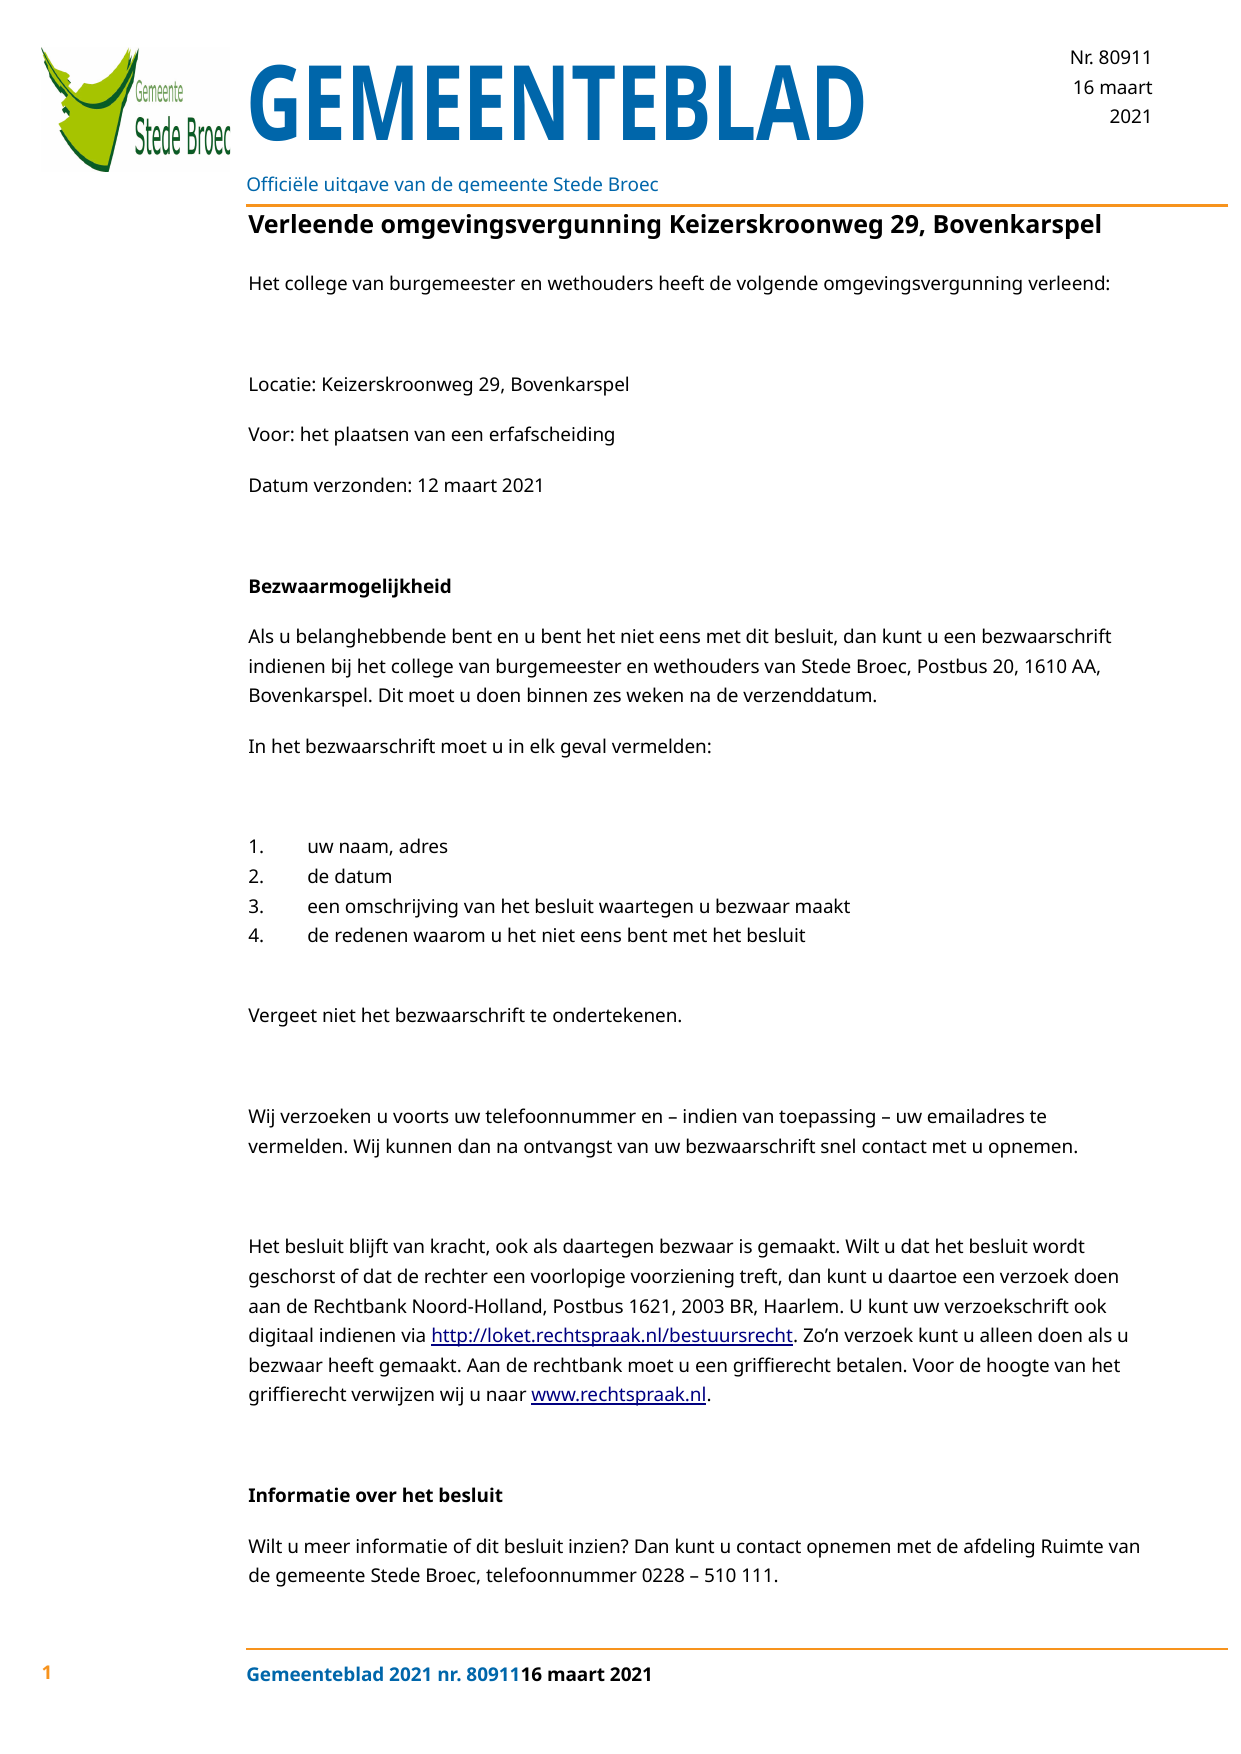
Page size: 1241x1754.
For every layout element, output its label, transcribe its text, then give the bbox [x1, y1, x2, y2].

text Informatie over het besluit [248, 1482, 1152, 1508]
text Locatie: Keizerskroonweg 29, Bovenkarspel [248, 371, 1152, 397]
text Voor: het plaatsen van een erfafscheiding [248, 422, 1152, 447]
text In het bezwaarschrift moet u in elk geval vermelden: [248, 733, 1152, 758]
text Het besluit blijft van kracht, ook als daartegen bezwaar is gemaakt. Wilt u dat het besluit wordt geschorst of dat de rechter een voorlopige voorziening treft, dan kunt u daartoe een verzoek doen aan de Rechtbank Noord-Holland, Postbus 1621, 2003 BR, Haarlem. U kunt uw verzoekschrift ook digitaal indienen via http://loket.rechtspraak.nl/bestuursrecht. Zo’n verzoek kunt u alleen doen als u bezwaar heeft gemaakt. Aan de rechtbank moet u een griffierecht betalen. Voor de hoogte van het griffierecht verwijzen wij u naar www.rechtspraak.nl. [248, 1234, 1152, 1407]
list uw naam, adres [248, 834, 1152, 859]
list een omschrijving van het besluit waartegen u bezwaar maakt [248, 893, 1152, 918]
list de redenen waarom u het niet eens bent met het besluit [248, 922, 1152, 948]
text Bezwaarmogelijkheid [248, 573, 1152, 598]
text Het college van burgemeester en wethouders heeft de volgende omgevingsvergunning verleend: [248, 270, 1152, 296]
text Wilt u meer informatie of dit besluit inzien? Dan kunt u contact opnemen met de afdeling Ruimte van de gemeente Stede Broec, telefoonnummer 0228 – 510 111. [248, 1533, 1152, 1588]
picture [41, 47, 231, 172]
text Verleende omgevingsvergunning Keizerskroonweg 29, Bovenkarspel [248, 207, 1152, 241]
text Als u belanghebbende bent en u bent het niet eens met dit besluit, dan kunt u een bezwaarschrift indienen bij het college van burgemeester en wethouders van Stede Broec, Postbus 20, 1610 AA, Bovenkarspel. Dit moet u doen binnen zes weken na de verzenddatum. [248, 623, 1152, 708]
text Vergeet niet het bezwaarschrift te ondertekenen. [248, 1002, 1152, 1028]
list de datum [248, 863, 1152, 889]
text Datum verzonden: 12 maart 2021 [248, 472, 1152, 498]
text Wij verzoeken u voorts uw telefoonnummer en – indien van toepassing – uw emailadres te vermelden. Wij kunnen dan na ontvangst van uw bezwaarschrift snel contact met u opnemen. [248, 1103, 1152, 1158]
